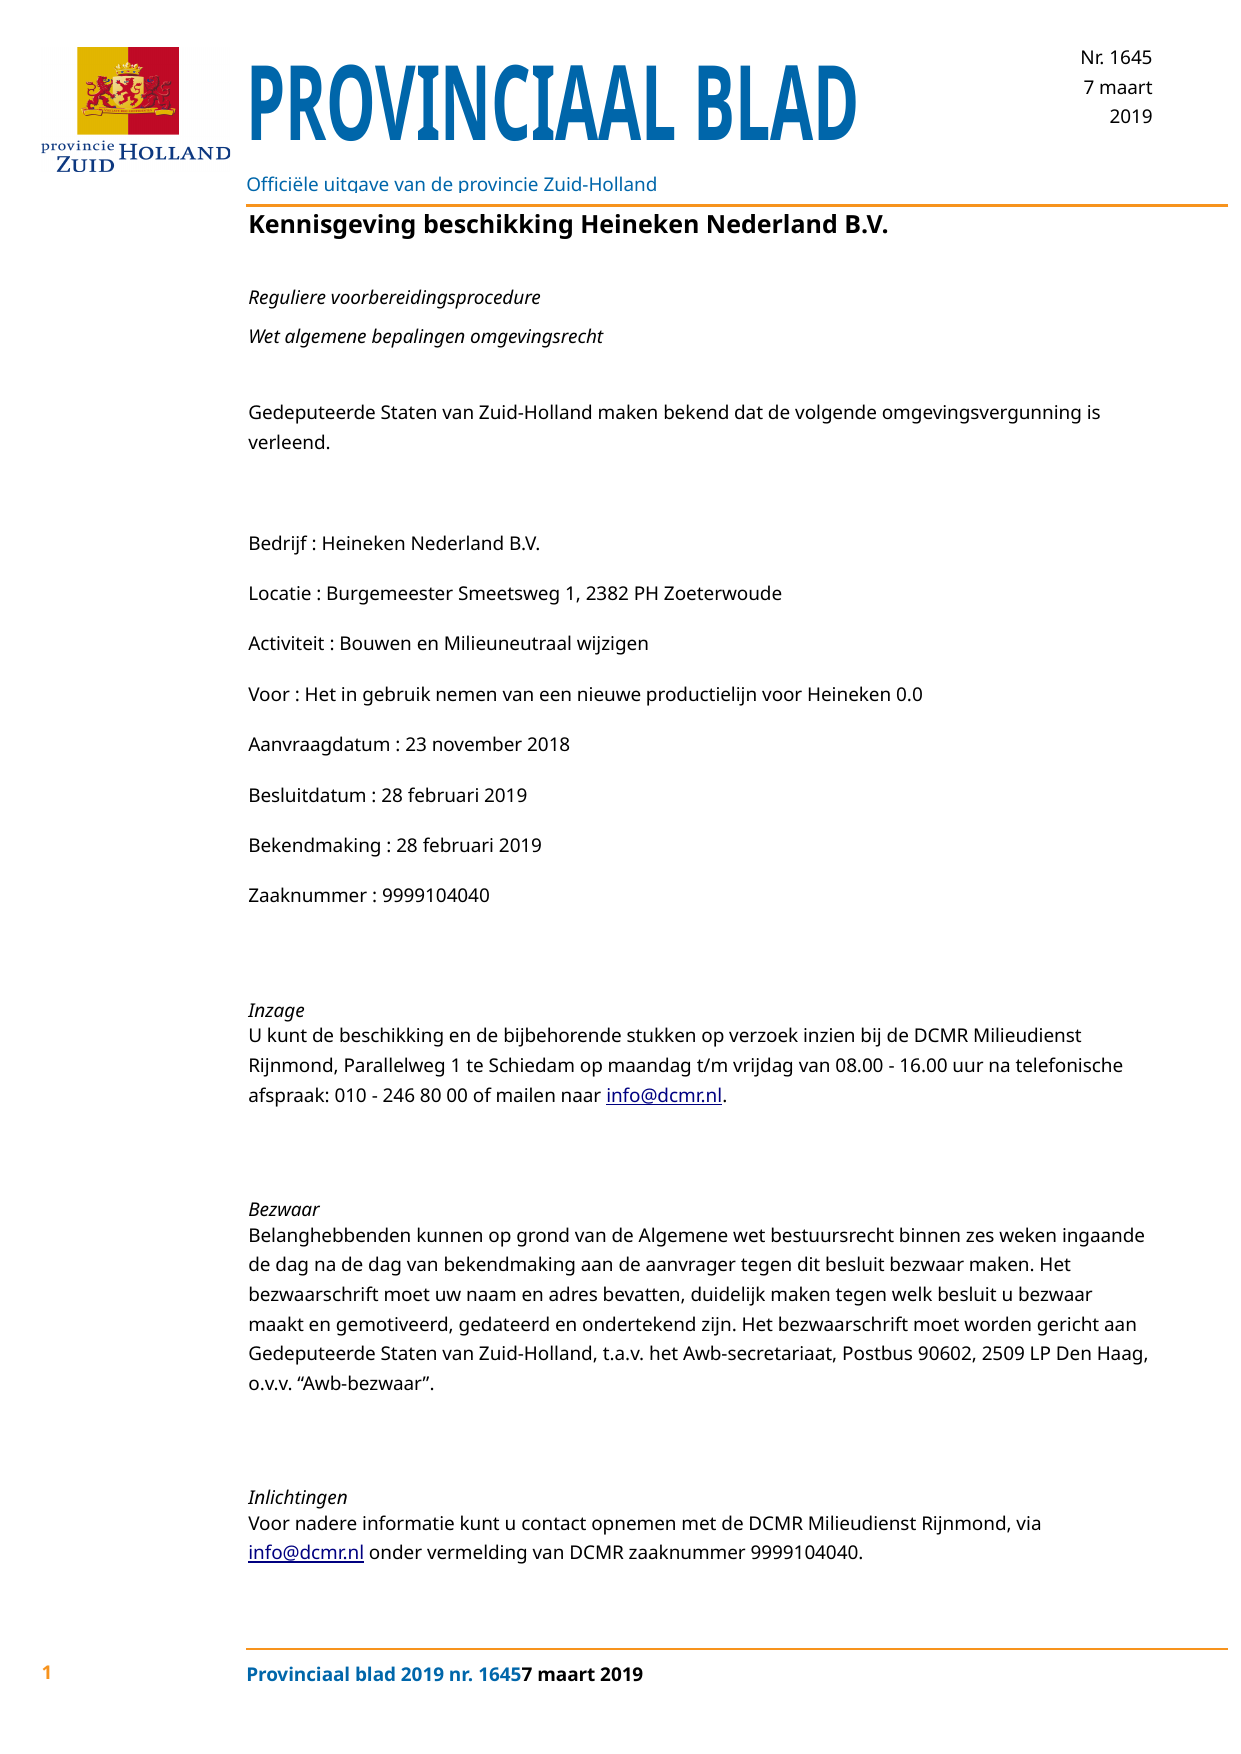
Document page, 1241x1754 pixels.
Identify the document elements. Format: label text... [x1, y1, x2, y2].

text Belanghebbenden kunnen op grond van de Algemene wet bestuursrecht binnen zes weken ingaande de dag na de dag van bekendmaking aan de aanvrager tegen dit besluit bezwaar maken. Het bezwaarschrift moet uw naam en adres bevatten, duidelijk maken tegen welk besluit u bezwaar maakt en gemotiveerd, gedateerd en ondertekend zijn. Het bezwaarschrift moet worden gericht aan Gedeputeerde Staten van Zuid-Holland, t.a.v. het Awb-secretariaat, Postbus 90602, 2509 LP Den Haag, o.v.v. “Awb-bezwaar”. [248, 1222, 1152, 1396]
text Locatie : Burgemeester Smeetsweg 1, 2382 PH Zoeterwoude [248, 580, 1152, 606]
picture [41, 47, 231, 172]
text Aanvraagdatum : 23 november 2018 [248, 731, 1152, 757]
text Activiteit : Bouwen en Milieuneutraal wijzigen [248, 631, 1152, 656]
text Reguliere voorbereidingsprocedure [248, 284, 1152, 309]
text Bezwaar [248, 1196, 1152, 1222]
text Kennisgeving beschikking Heineken Nederland B.V. [248, 207, 1152, 241]
text Bekendmaking : 28 februari 2019 [248, 832, 1152, 858]
text U kunt de beschikking en de bijbehorende stukken op verzoek inzien bij de DCMR Milieudienst Rijnmond, Parallelweg 1 te Schiedam op maandag t/m vrijdag van 08.00 - 16.00 uur na telefonische afspraak: 010 - 246 80 00 of mailen naar info@dcmr.nl. [248, 1023, 1152, 1108]
text Besluitdatum : 28 februari 2019 [248, 782, 1152, 807]
text Voor : Het in gebruik nemen van een nieuwe productielijn voor Heineken 0.0 [248, 681, 1152, 707]
text Voor nadere informatie kunt u contact opnemen met de DCMR Milieudienst Rijnmond, via info@dcmr.nl onder vermelding van DCMR zaaknummer 9999104040. [248, 1510, 1152, 1565]
text Wet algemene bepalingen omgevingsrecht [248, 323, 1152, 349]
text Inlichtingen [248, 1484, 1152, 1510]
text Zaaknummer : 9999104040 [248, 883, 1152, 908]
text Inzage [248, 997, 1152, 1023]
text Gedeputeerde Staten van Zuid-Holland maken bekend dat de volgende omgevingsvergunning is verleend. [248, 399, 1152, 454]
text Bedrijf : Heineken Nederland B.V. [248, 530, 1152, 555]
